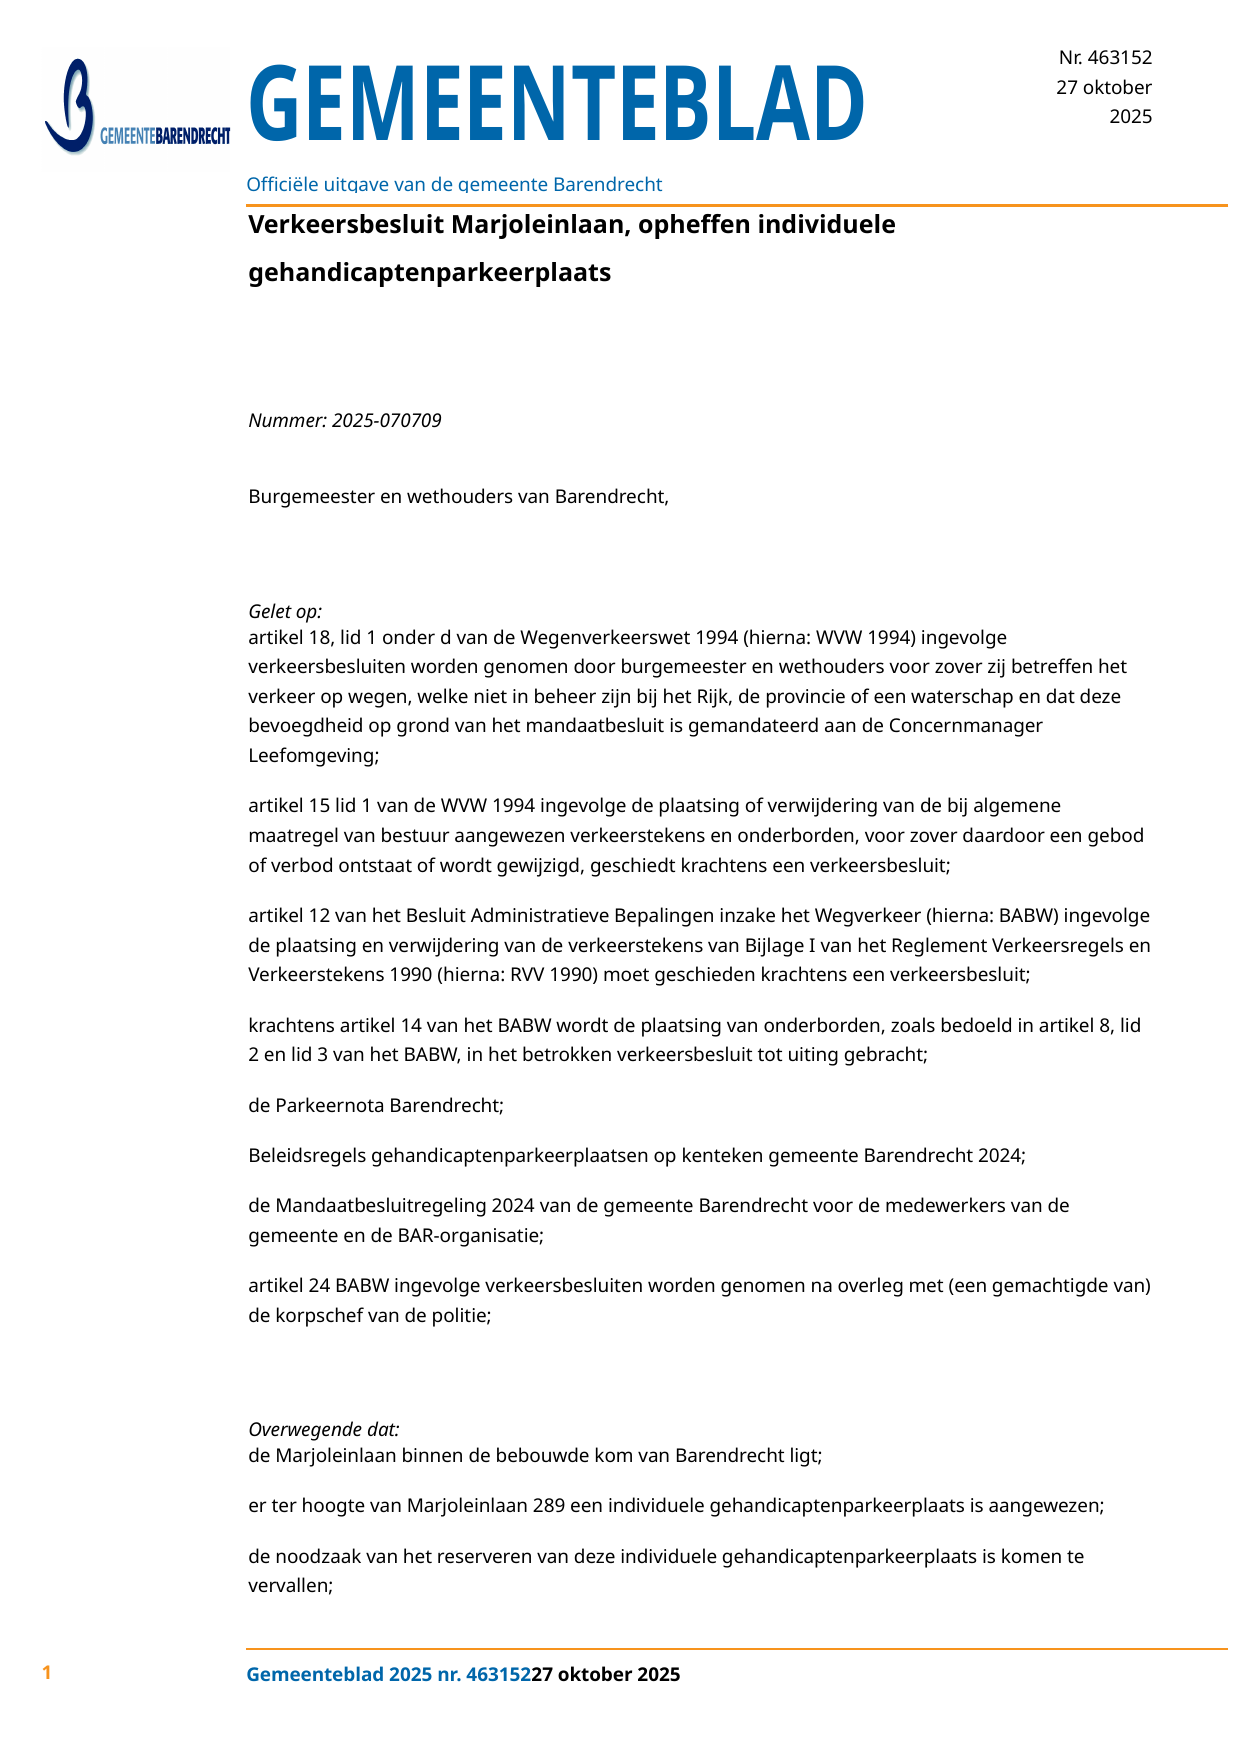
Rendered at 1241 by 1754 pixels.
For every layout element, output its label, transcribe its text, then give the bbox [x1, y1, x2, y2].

text artikel 18, lid 1 onder d van de Wegenverkeerswet 1994 (hierna: WVW 1994) ingevolge verkeersbesluiten worden genomen door burgemeester en wethouders voor zover zij betreffen het verkeer op wegen, welke niet in beheer zijn bij het Rijk, de provincie of een waterschap en dat deze bevoegdheid op grond van het mandaatbesluit is gemandateerd aan de Concernmanager Leefomgeving; [248, 624, 1152, 768]
text de Marjoleinlaan binnen de bebouwde kom van Barendrecht ligt; [248, 1442, 1152, 1468]
text Beleidsregels gehandicaptenparkeerplaatsen op kenteken gemeente Barendrecht 2024; [248, 1142, 1152, 1168]
picture [41, 47, 231, 172]
text Gelet op: [248, 598, 1152, 624]
text Overwegende dat: [248, 1417, 1152, 1442]
text artikel 15 lid 1 van de WVW 1994 ingevolge de plaatsing of verwijdering van de bij algemene maatregel van bestuur aangewezen verkeerstekens en onderborden, voor zover daardoor een gebod of verbod ontstaat of wordt gewijzigd, geschiedt krachtens een verkeersbesluit; [248, 793, 1152, 877]
text Burgemeester en wethouders van Barendrecht, [248, 484, 1152, 509]
text de Parkeernota Barendrecht; [248, 1092, 1152, 1117]
text artikel 24 BABW ingevolge verkeersbesluiten worden genomen na overleg met (een gemachtigde van) de korpschef van de politie; [248, 1273, 1152, 1328]
text er ter hoogte van Marjoleinlaan 289 een individuele gehandicaptenparkeerplaats is aangewezen; [248, 1493, 1152, 1518]
text de noodzaak van het reserveren van deze individuele gehandicaptenparkeerplaats is komen te vervallen; [248, 1543, 1152, 1598]
text Nummer: 2025-070709 [248, 408, 1152, 433]
text krachtens artikel 14 van het BABW wordt de plaatsing van onderborden, zoals bedoeld in artikel 8, lid 2 en lid 3 van het BABW, in het betrokken verkeersbesluit tot uiting gebracht; [248, 1012, 1152, 1067]
text de Mandaatbesluitregeling 2024 van de gemeente Barendrecht voor de medewerkers van de gemeente en de BAR-organisatie; [248, 1193, 1152, 1248]
text artikel 12 van het Besluit Administratieve Bepalingen inzake het Wegverkeer (hierna: BABW) ingevolge de plaatsing en verwijdering van de verkeerstekens van Bijlage I van het Reglement Verkeersregels en Verkeerstekens 1990 (hierna: RVV 1990) moet geschieden krachtens een verkeersbesluit; [248, 902, 1152, 987]
text Verkeersbesluit Marjoleinlaan, opheffen individuele gehandicaptenparkeerplaats [248, 207, 1152, 288]
